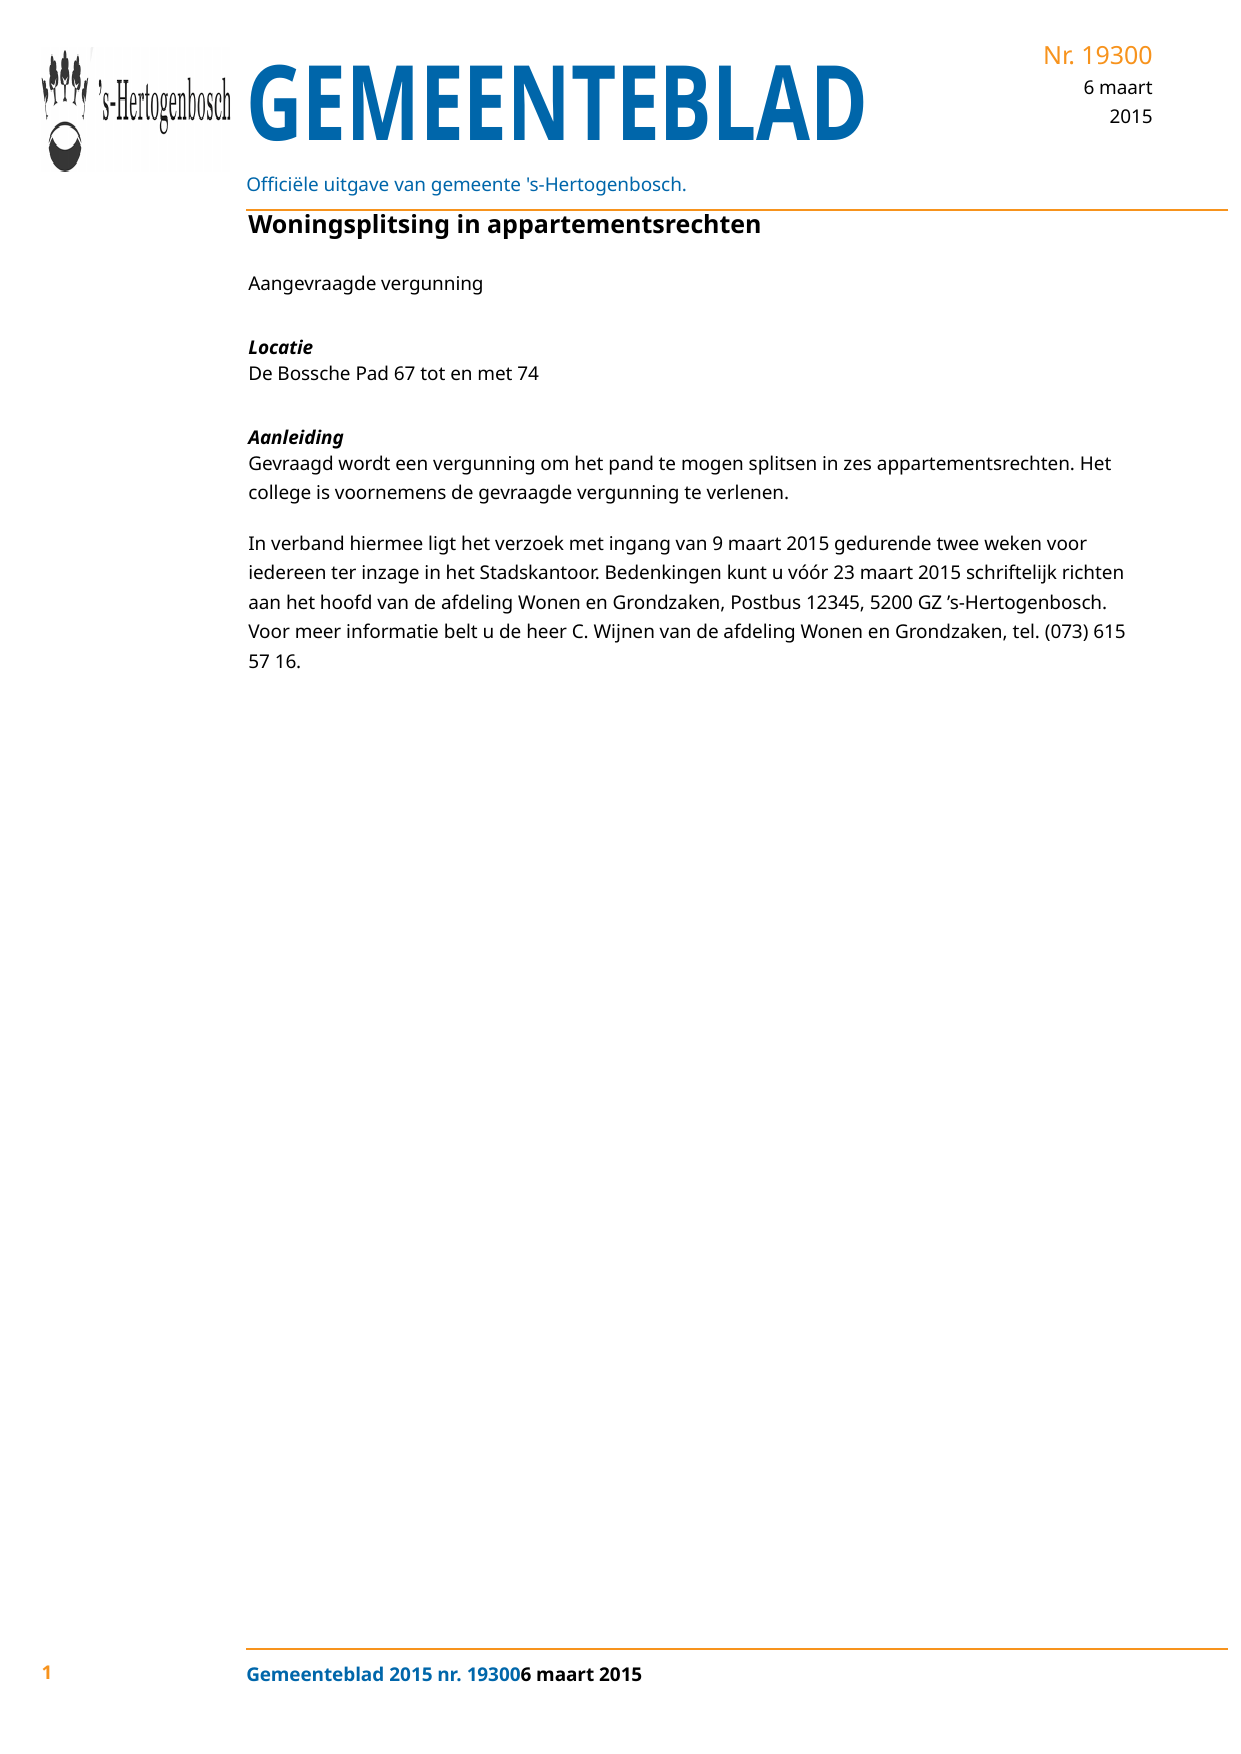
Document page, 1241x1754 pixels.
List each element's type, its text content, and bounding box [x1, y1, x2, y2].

picture [41, 47, 231, 172]
text De Bossche Pad 67 tot en met 74 [248, 360, 1152, 386]
text Aanleiding [248, 424, 1152, 450]
text Aangevraagde vergunning [248, 270, 1152, 296]
text Locatie [248, 334, 1152, 360]
text Woningsplitsing in appartementsrechten [248, 211, 1152, 241]
text Gevraagd wordt een vergunning om het pand te mogen splitsen in zes appartementsrechten. Het college is voornemens de gevraagde vergunning te verlenen. [248, 450, 1152, 505]
text In verband hiermee ligt het verzoek met ingang van 9 maart 2015 gedurende twee weken voor iedereen ter inzage in het Stadskantoor. Bedenkingen kunt u vóór 23 maart 2015 schriftelijk richten aan het hoofd van de afdeling Wonen en Grondzaken, Postbus 12345, 5200 GZ ’s-Hertogenbosch. Voor meer informatie belt u de heer C. Wijnen van de afdeling Wonen en Grondzaken, tel. (073) 615 57 16. [248, 530, 1152, 674]
